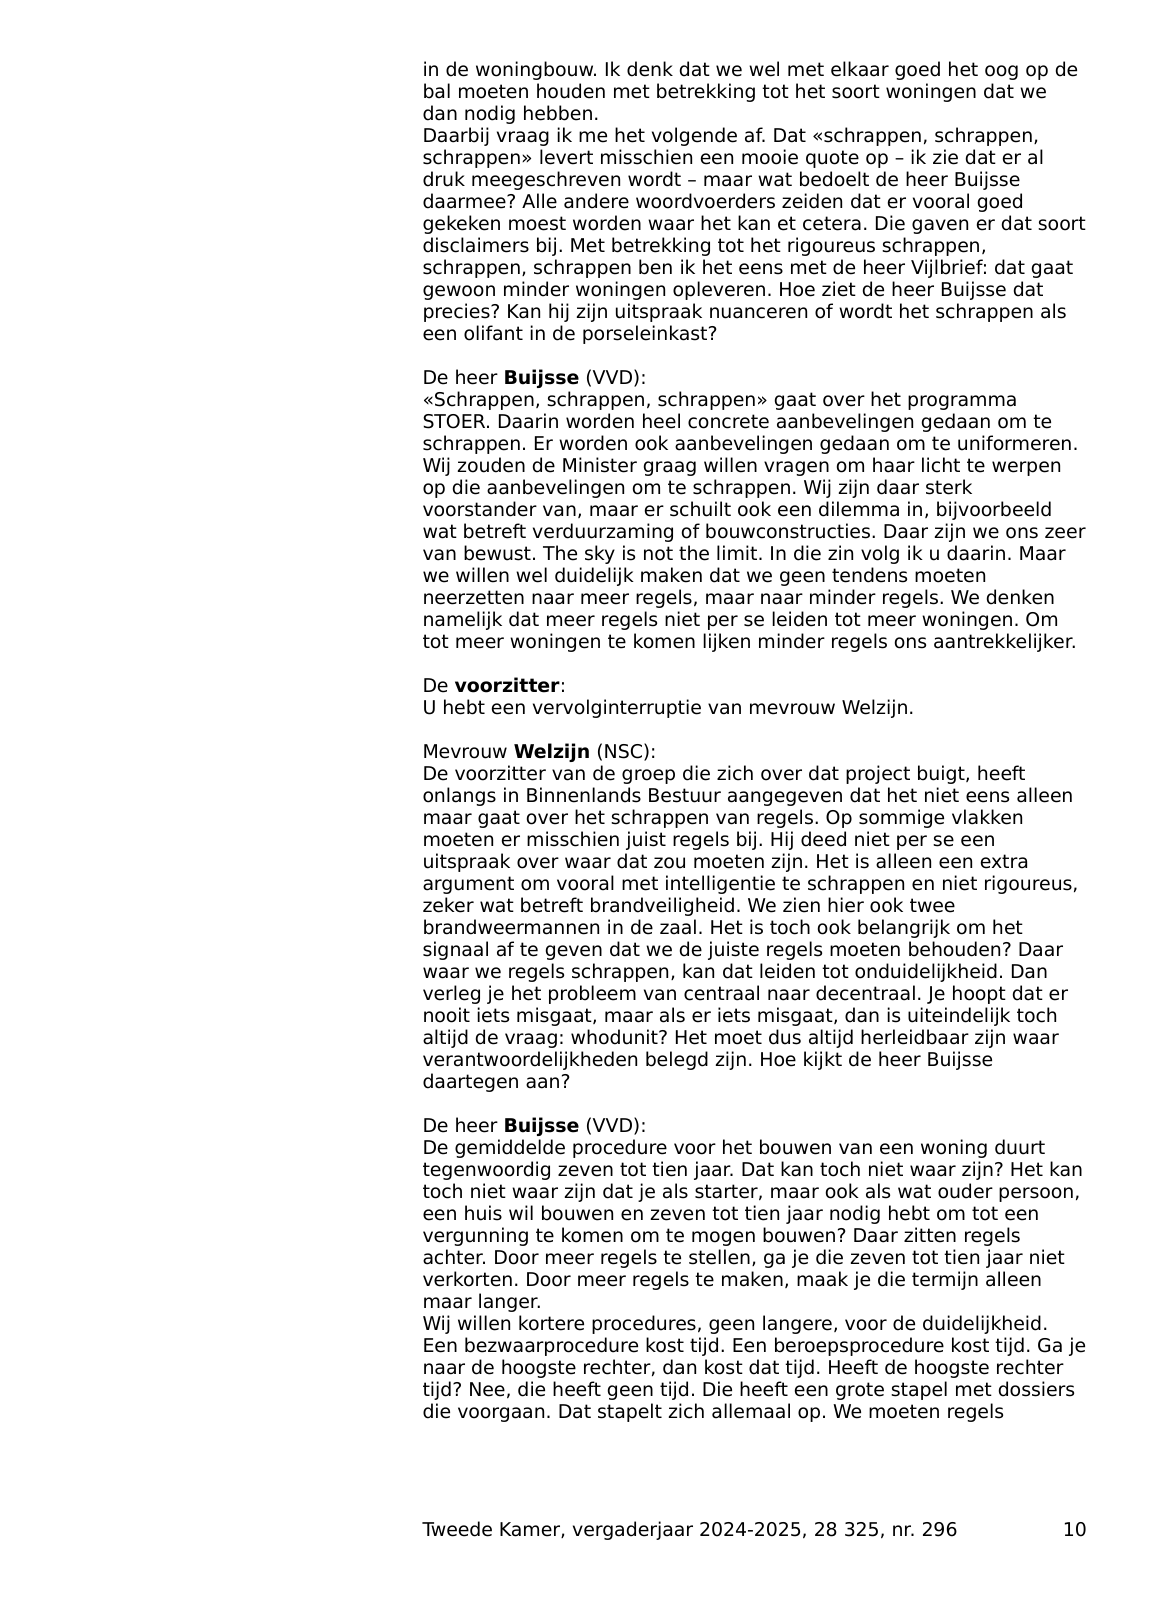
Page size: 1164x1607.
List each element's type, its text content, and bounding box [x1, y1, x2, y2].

text De voorzitter: [422, 675, 1087, 697]
text De voorzitter van de groep die zich over dat project buigt, heeft onlangs in Binnenlands Bestuur aangegeven dat het niet eens alleen maar gaat over het schrappen van regels. Op sommige vlakken moeten er misschien juist regels bij. Hij deed niet per se een uitspraak over waar dat zou moeten zijn. Het is alleen een extra argument om vooral met intelligentie te schrappen en niet rigoureus, zeker wat betreft brandveiligheid. We zien hier ook twee brandweermannen in de zaal. Het is toch ook belangrijk om het signaal af te geven dat we de juiste regels moeten behouden? Daar waar we regels schrappen, kan dat leiden tot onduidelijkheid. Dan verleg je het probleem van centraal naar decentraal. Je hoopt dat er nooit iets misgaat, maar als er iets misgaat, dan is uiteindelijk toch altijd de vraag: whodunit? Het moet dus altijd herleidbaar zijn waar verantwoordelijkheden belegd zijn. Hoe kijkt de heer Buijsse daartegen aan? [422, 763, 1087, 1093]
text Wij willen kortere procedures, geen langere, voor de duidelijkheid. Een bezwaarprocedure kost tijd. Een beroepsprocedure kost tijd. Ga je naar de hoogste rechter, dan kost dat tijd. Heeft de hoogste rechter tijd? Nee, die heeft geen tijd. Die heeft een grote stapel met dossiers die voorgaan. Dat stapelt zich allemaal op. We moeten regels [422, 1313, 1087, 1423]
text De heer Buijsse (VVD): [422, 1115, 1087, 1137]
text U hebt een vervolginterruptie van mevrouw Welzijn. [422, 697, 1087, 719]
text Mevrouw Welzijn (NSC): [422, 741, 1087, 763]
text Daarbij vraag ik me het volgende af. Dat «schrappen, schrappen, schrappen» levert misschien een mooie quote op – ik zie dat er al druk meegeschreven wordt – maar wat bedoelt de heer Buijsse daarmee? Alle andere woordvoerders zeiden dat er vooral goed gekeken moest worden waar het kan et cetera. Die gaven er dat soort disclaimers bij. Met betrekking tot het rigoureus schrappen, schrappen, schrappen ben ik het eens met de heer Vijlbrief: dat gaat gewoon minder woningen opleveren. Hoe ziet de heer Buijsse dat precies? Kan hij zijn uitspraak nuanceren of wordt het schrappen als een olifant in de porseleinkast? [422, 125, 1087, 345]
text «Schrappen, schrappen, schrappen» gaat over het programma STOER. Daarin worden heel concrete aanbevelingen gedaan om te schrappen. Er worden ook aanbevelingen gedaan om te uniformeren. Wij zouden de Minister graag willen vragen om haar licht te werpen op die aanbevelingen om te schrappen. Wij zijn daar sterk voorstander van, maar er schuilt ook een dilemma in, bijvoorbeeld wat betreft verduurzaming of bouwconstructies. Daar zijn we ons zeer van bewust. The sky is not the limit. In die zin volg ik u daarin. Maar we willen wel duidelijk maken dat we geen tendens moeten neerzetten naar meer regels, maar naar minder regels. We denken namelijk dat meer regels niet per se leiden tot meer woningen. Om tot meer woningen te komen lijken minder regels ons aantrekkelijker. [422, 389, 1087, 653]
text De gemiddelde procedure voor het bouwen van een woning duurt tegenwoordig zeven tot tien jaar. Dat kan toch niet waar zijn? Het kan toch niet waar zijn dat je als starter, maar ook als wat ouder persoon, een huis wil bouwen en zeven tot tien jaar nodig hebt om tot een vergunning te komen om te mogen bouwen? Daar zitten regels achter. Door meer regels te stellen, ga je die zeven tot tien jaar niet verkorten. Door meer regels te maken, maak je die termijn alleen maar langer. [422, 1137, 1087, 1313]
text De heer Buijsse (VVD): [422, 367, 1087, 389]
text in de woningbouw. Ik denk dat we wel met elkaar goed het oog op de bal moeten houden met betrekking tot het soort woningen dat we dan nodig hebben. [422, 59, 1087, 125]
